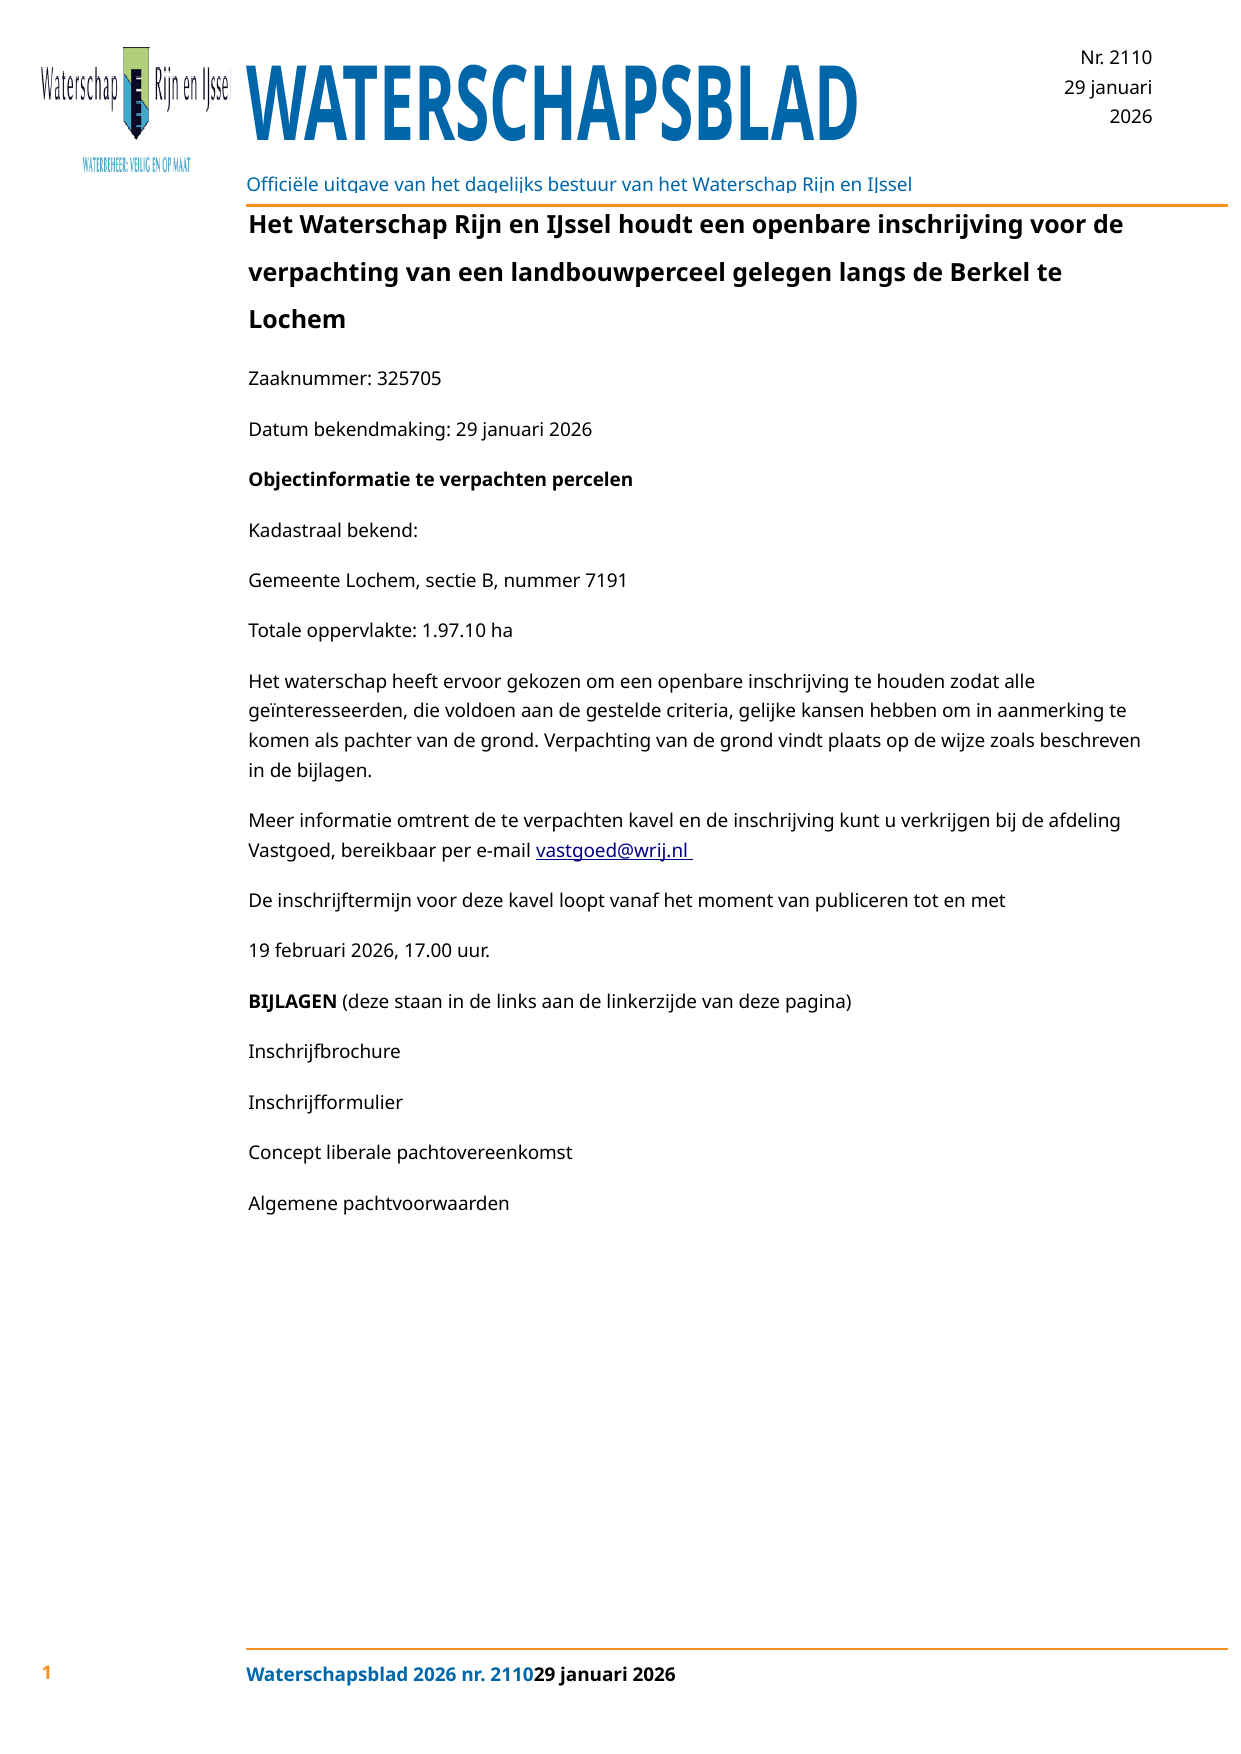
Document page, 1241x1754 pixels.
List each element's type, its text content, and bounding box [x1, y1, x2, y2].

text De inschrijftermijn voor deze kavel loopt vanaf het moment van publiceren tot en met [248, 887, 1152, 913]
text Concept liberale pachtovereenkomst [248, 1139, 1152, 1165]
text Gemeente Lochem, sectie B, nummer 7191 [248, 567, 1152, 593]
picture [41, 47, 231, 172]
text Inschrijfformulier [248, 1089, 1152, 1114]
text Het Waterschap Rijn en IJssel houdt een openbare inschrijving voor de verpachting van een landbouwperceel gelegen langs de Berkel te Lochem [248, 207, 1152, 336]
text Algemene pachtvoorwaarden [248, 1190, 1152, 1215]
text Kadastraal bekend: [248, 517, 1152, 542]
text Zaaknummer: 325705 [248, 366, 1152, 391]
text Inschrijfbrochure [248, 1038, 1152, 1064]
text Objectinformatie te verpachten percelen [248, 466, 1152, 492]
text 19 februari 2026, 17.00 uur. [248, 938, 1152, 963]
text Het waterschap heeft ervoor gekozen om een openbare inschrijving te houden zodat alle geïnteresseerden, die voldoen aan de gestelde criteria, gelijke kansen hebben om in aanmerking te komen als pachter van de grond. Verpachting van de grond vindt plaats op de wijze zoals beschreven in de bijlagen. [248, 668, 1152, 782]
text Meer informatie omtrent de te verpachten kavel en de inschrijving kunt u verkrijgen bij de afdeling Vastgoed, bereikbaar per e-mail vastgoed@wrij.nl [248, 807, 1152, 862]
text BIJLAGEN (deze staan in de links aan de linkerzijde van deze pagina) [248, 988, 1152, 1014]
text Datum bekendmaking: 29 januari 2026 [248, 416, 1152, 442]
text Totale oppervlakte: 1.97.10 ha [248, 618, 1152, 643]
